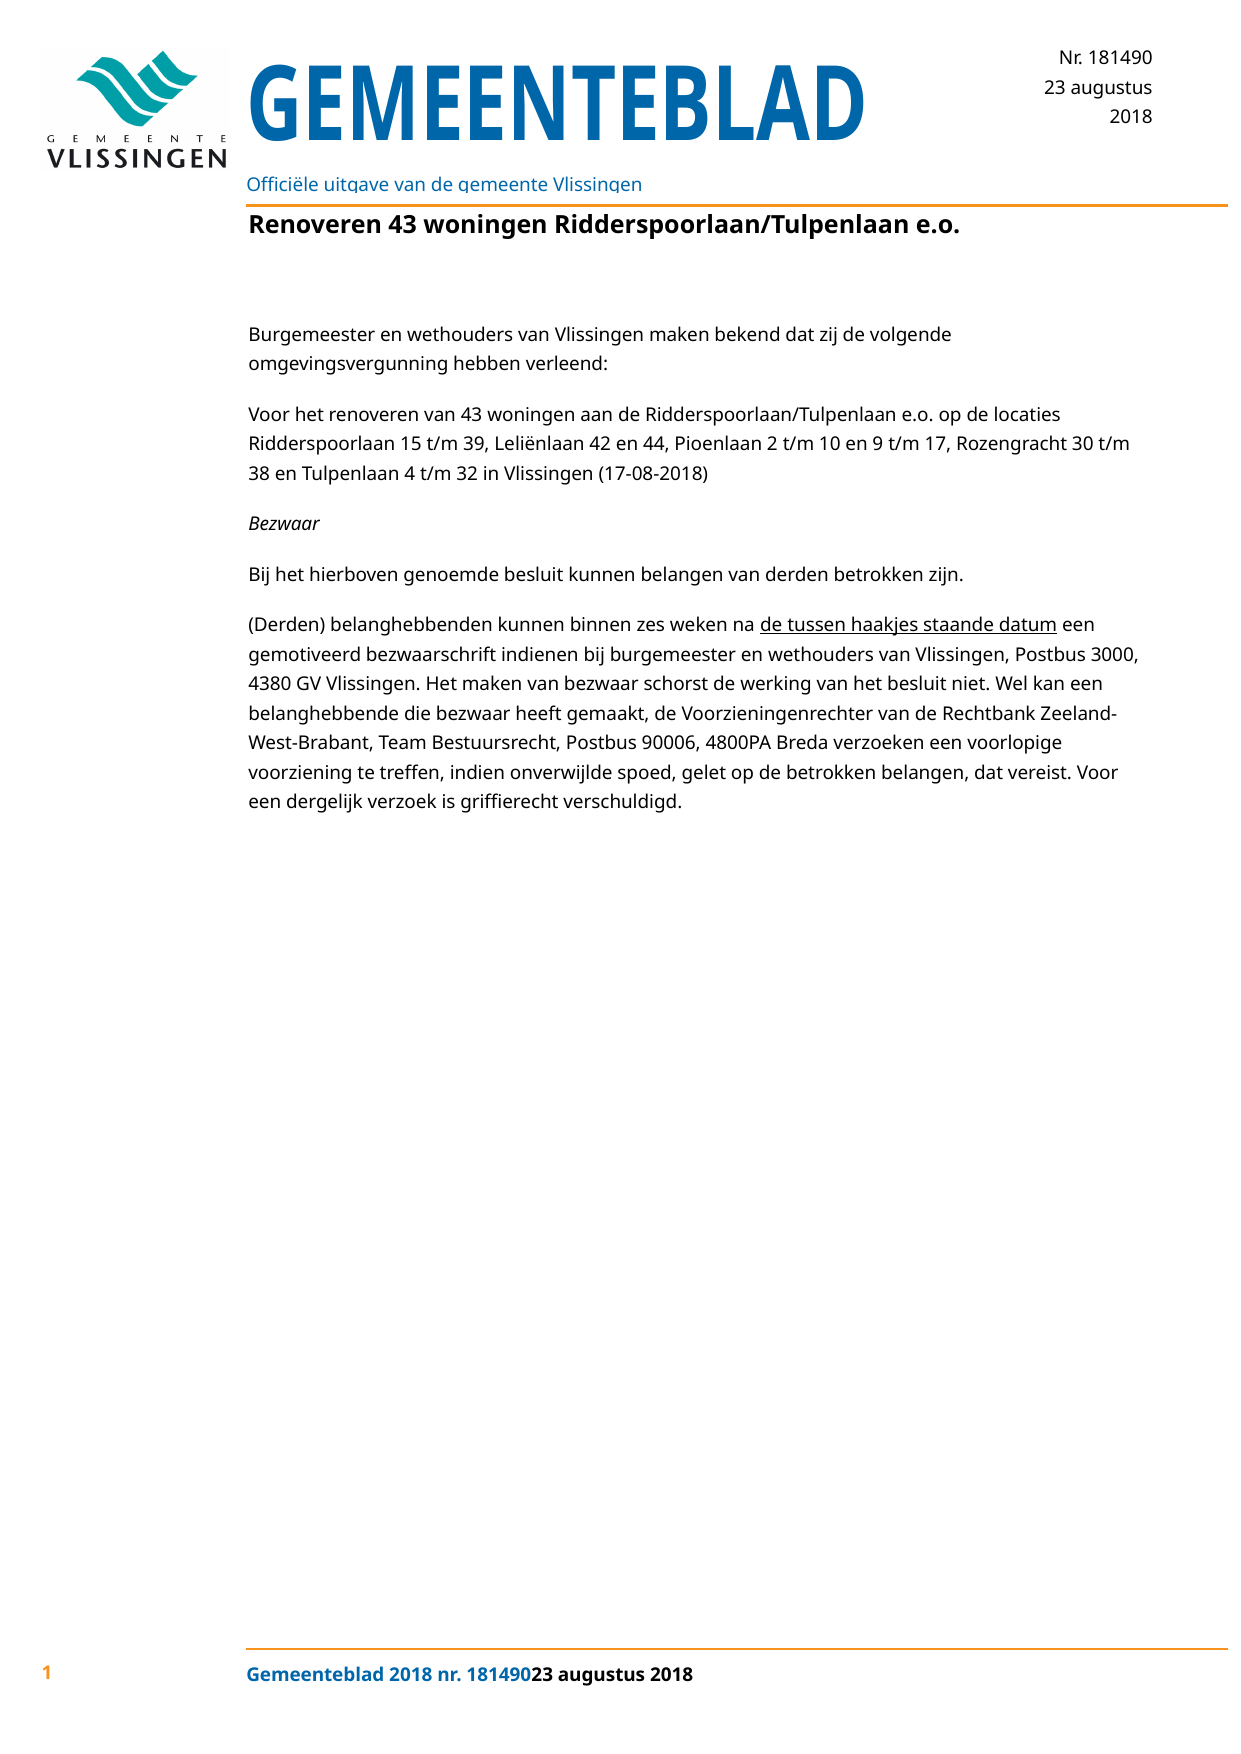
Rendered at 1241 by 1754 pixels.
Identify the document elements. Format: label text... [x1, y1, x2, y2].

text Bezwaar [248, 510, 1152, 536]
text Renoveren 43 woningen Ridderspoorlaan/Tulpenlaan e.o. [248, 207, 1152, 241]
picture [41, 47, 231, 172]
text (Derden) belanghebbenden kunnen binnen zes weken na de tussen haakjes staande datum een gemotiveerd bezwaarschrift indienen bij burgemeester en wethouders van Vlissingen, Postbus 3000, 4380 GV Vlissingen. Het maken van bezwaar schorst de werking van het besluit niet. Wel kan een belanghebbende die bezwaar heeft gemaakt, de Voorzieningenrechter van de Rechtbank Zeeland-West-Brabant, Team Bestuursrecht, Postbus 90006, 4800PA Breda verzoeken een voorlopige voorziening te treffen, indien onverwijlde spoed, gelet op de betrokken belangen, dat vereist. Voor een dergelijk verzoek is griffierecht verschuldigd. [248, 611, 1152, 814]
text Voor het renoveren van 43 woningen aan de Ridderspoorlaan/Tulpenlaan e.o. op de locaties Ridderspoorlaan 15 t/m 39, Leliënlaan 42 en 44, Pioenlaan 2 t/m 10 en 9 t/m 17, Rozengracht 30 t/m 38 en Tulpenlaan 4 t/m 32 in Vlissingen (17-08-2018) [248, 401, 1152, 486]
text Bij het hierboven genoemde besluit kunnen belangen van derden betrokken zijn. [248, 561, 1152, 586]
text Burgemeester en wethouders van Vlissingen maken bekend dat zij de volgende omgevingsvergunning hebben verleend: [248, 321, 1152, 376]
